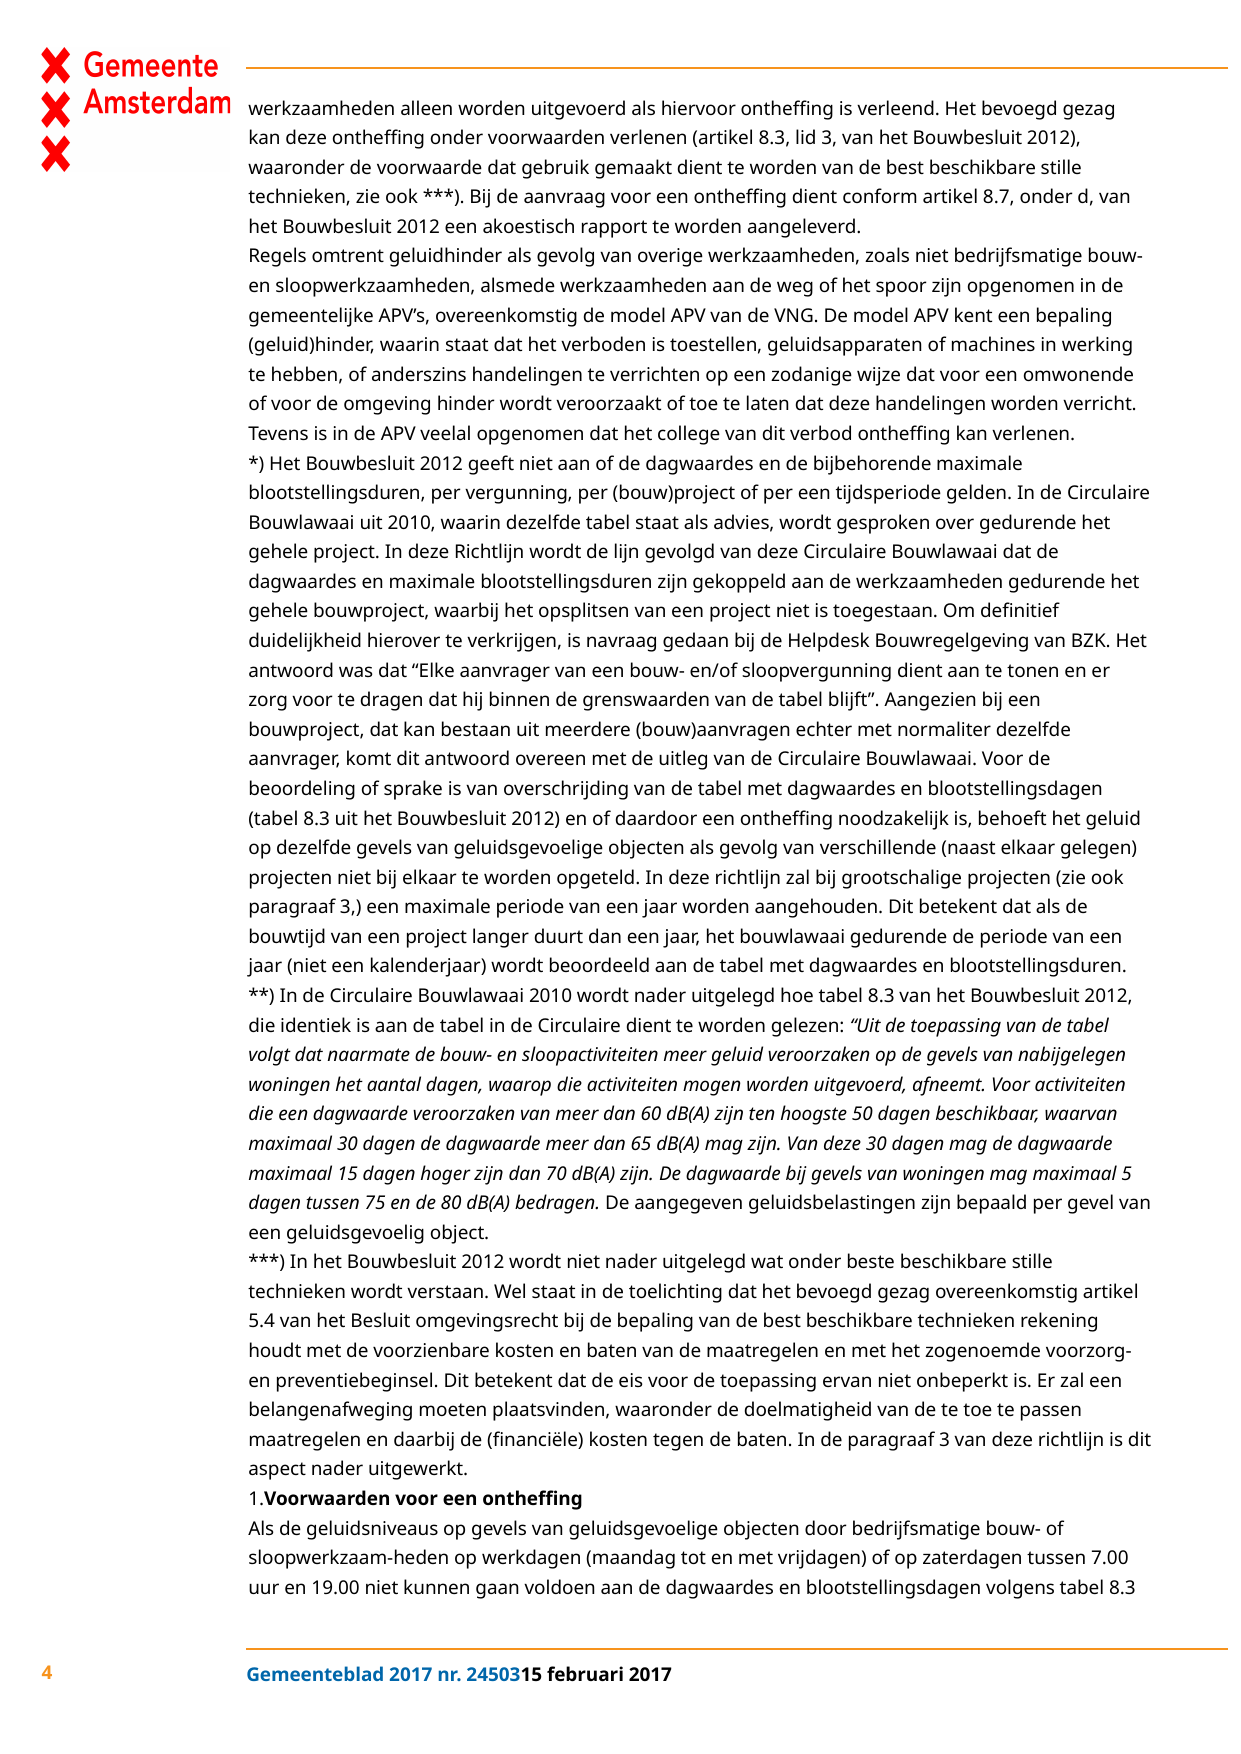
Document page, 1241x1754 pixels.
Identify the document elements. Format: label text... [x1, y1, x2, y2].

text werkzaamheden alleen worden uitgevoerd als hiervoor ontheffing is verleend. Het bevoegd gezag kan deze ontheffing onder voorwaarden verlenen (artikel 8.3, lid 3, van het Bouwbesluit 2012), waaronder de voorwaarde dat gebruik gemaakt dient te worden van de best beschikbare stille technieken, zie ook ***). Bij de aanvraag voor een ontheffing dient conform artikel 8.7, onder d, van het Bouwbesluit 2012 een akoestisch rapport te worden aangeleverd. [248, 95, 1152, 239]
text ***) In het Bouwbesluit 2012 wordt niet nader uitgelegd wat onder beste beschikbare stille technieken wordt verstaan. Wel staat in de toelichting dat het bevoegd gezag overeenkomstig artikel 5.4 van het Besluit omgevingsrecht bij de bepaling van de best beschikbare technieken rekening houdt met de voorzienbare kosten en baten van de maatregelen en met het zogenoemde voorzorg- en preventiebeginsel. Dit betekent dat de eis voor de toepassing ervan niet onbeperkt is. Er zal een belangenafweging moeten plaatsvinden, waaronder de doelmatigheid van de te toe te passen maatregelen en daarbij de (financiële) kosten tegen de baten. In de paragraaf 3 van deze richtlijn is dit aspect nader uitgewerkt. [248, 1248, 1152, 1481]
text Als de geluidsniveaus op gevels van geluidsgevoelige objecten door bedrijfsmatige bouw- of sloopwerkzaam-heden op werkdagen (maandag tot en met vrijdagen) of op zaterdagen tussen 7.00 uur en 19.00 niet kunnen gaan voldoen aan de dagwaardes en blootstellingsdagen volgens tabel 8.3 [248, 1515, 1152, 1600]
text **) In de Circulaire Bouwlawaai 2010 wordt nader uitgelegd hoe tabel 8.3 van het Bouwbesluit 2012, die identiek is aan de tabel in de Circulaire dient te worden gelezen: “Uit de toepassing van de tabel volgt dat naarmate de bouw- en sloopactiviteiten meer geluid veroorzaken op de gevels van nabijgelegen woningen het aantal dagen, waarop die activiteiten mogen worden uitgevoerd, afneemt. Voor activiteiten die een dagwaarde veroorzaken van meer dan 60 dB(A) zijn ten hoogste 50 dagen beschikbaar, waarvan maximaal 30 dagen de dagwaarde meer dan 65 dB(A) mag zijn. Van deze 30 dagen mag de dagwaarde maximaal 15 dagen hoger zijn dan 70 dB(A) zijn. De dagwaarde bij gevels van woningen mag maximaal 5 dagen tussen 75 en de 80 dB(A) bedragen. De aangegeven geluidsbelastingen zijn bepaald per gevel van een geluidsgevoelig object. [248, 982, 1152, 1245]
picture [41, 47, 231, 172]
text *) Het Bouwbesluit 2012 geeft niet aan of de dagwaardes en de bijbehorende maximale blootstellingsduren, per vergunning, per (bouw)project of per een tijdsperiode gelden. In de Circulaire Bouwlawaai uit 2010, waarin dezelfde tabel staat als advies, wordt gesproken over gedurende het gehele project. In deze Richtlijn wordt de lijn gevolgd van deze Circulaire Bouwlawaai dat de dagwaardes en maximale blootstellingsduren zijn gekoppeld aan de werkzaamheden gedurende het gehele bouwproject, waarbij het opsplitsen van een project niet is toegestaan. Om definitief duidelijkheid hierover te verkrijgen, is navraag gedaan bij de Helpdesk Bouwregelgeving van BZK. Het antwoord was dat “Elke aanvrager van een bouw- en/of sloopvergunning dient aan te tonen en er zorg voor te dragen dat hij binnen de grenswaarden van de tabel blijft”. Aangezien bij een bouwproject, dat kan bestaan uit meerdere (bouw)aanvragen echter met normaliter dezelfde aanvrager, komt dit antwoord overeen met de uitleg van de Circulaire Bouwlawaai. Voor de beoordeling of sprake is van overschrijding van de tabel met dagwaardes en blootstellingsdagen (tabel 8.3 uit het Bouwbesluit 2012) en of daardoor een ontheffing noodzakelijk is, behoeft het geluid op dezelfde gevels van geluidsgevoelige objecten als gevolg van verschillende (naast elkaar gelegen) projecten niet bij elkaar te worden opgeteld. In deze richtlijn zal bij grootschalige projecten (zie ook paragraaf 3,) een maximale periode van een jaar worden aangehouden. Dit betekent dat als de bouwtijd van een project langer duurt dan een jaar, het bouwlawaai gedurende de periode van een jaar (niet een kalenderjaar) wordt beoordeeld aan de tabel met dagwaardes en blootstellingsduren. [248, 450, 1152, 978]
text 1.Voorwaarden voor een ontheffing [248, 1485, 1152, 1511]
text Regels omtrent geluidhinder als gevolg van overige werkzaamheden, zoals niet bedrijfsmatige bouw- en sloopwerkzaamheden, alsmede werkzaamheden aan de weg of het spoor zijn opgenomen in de gemeentelijke APV’s, overeenkomstig de model APV van de VNG. De model APV kent een bepaling (geluid)hinder, waarin staat dat het verboden is toestellen, geluidsapparaten of machines in werking te hebben, of anderszins handelingen te verrichten op een zodanige wijze dat voor een omwonende of voor de omgeving hinder wordt veroorzaakt of toe te laten dat deze handelingen worden verricht. Tevens is in de APV veelal opgenomen dat het college van dit verbod ontheffing kan verlenen. [248, 243, 1152, 446]
